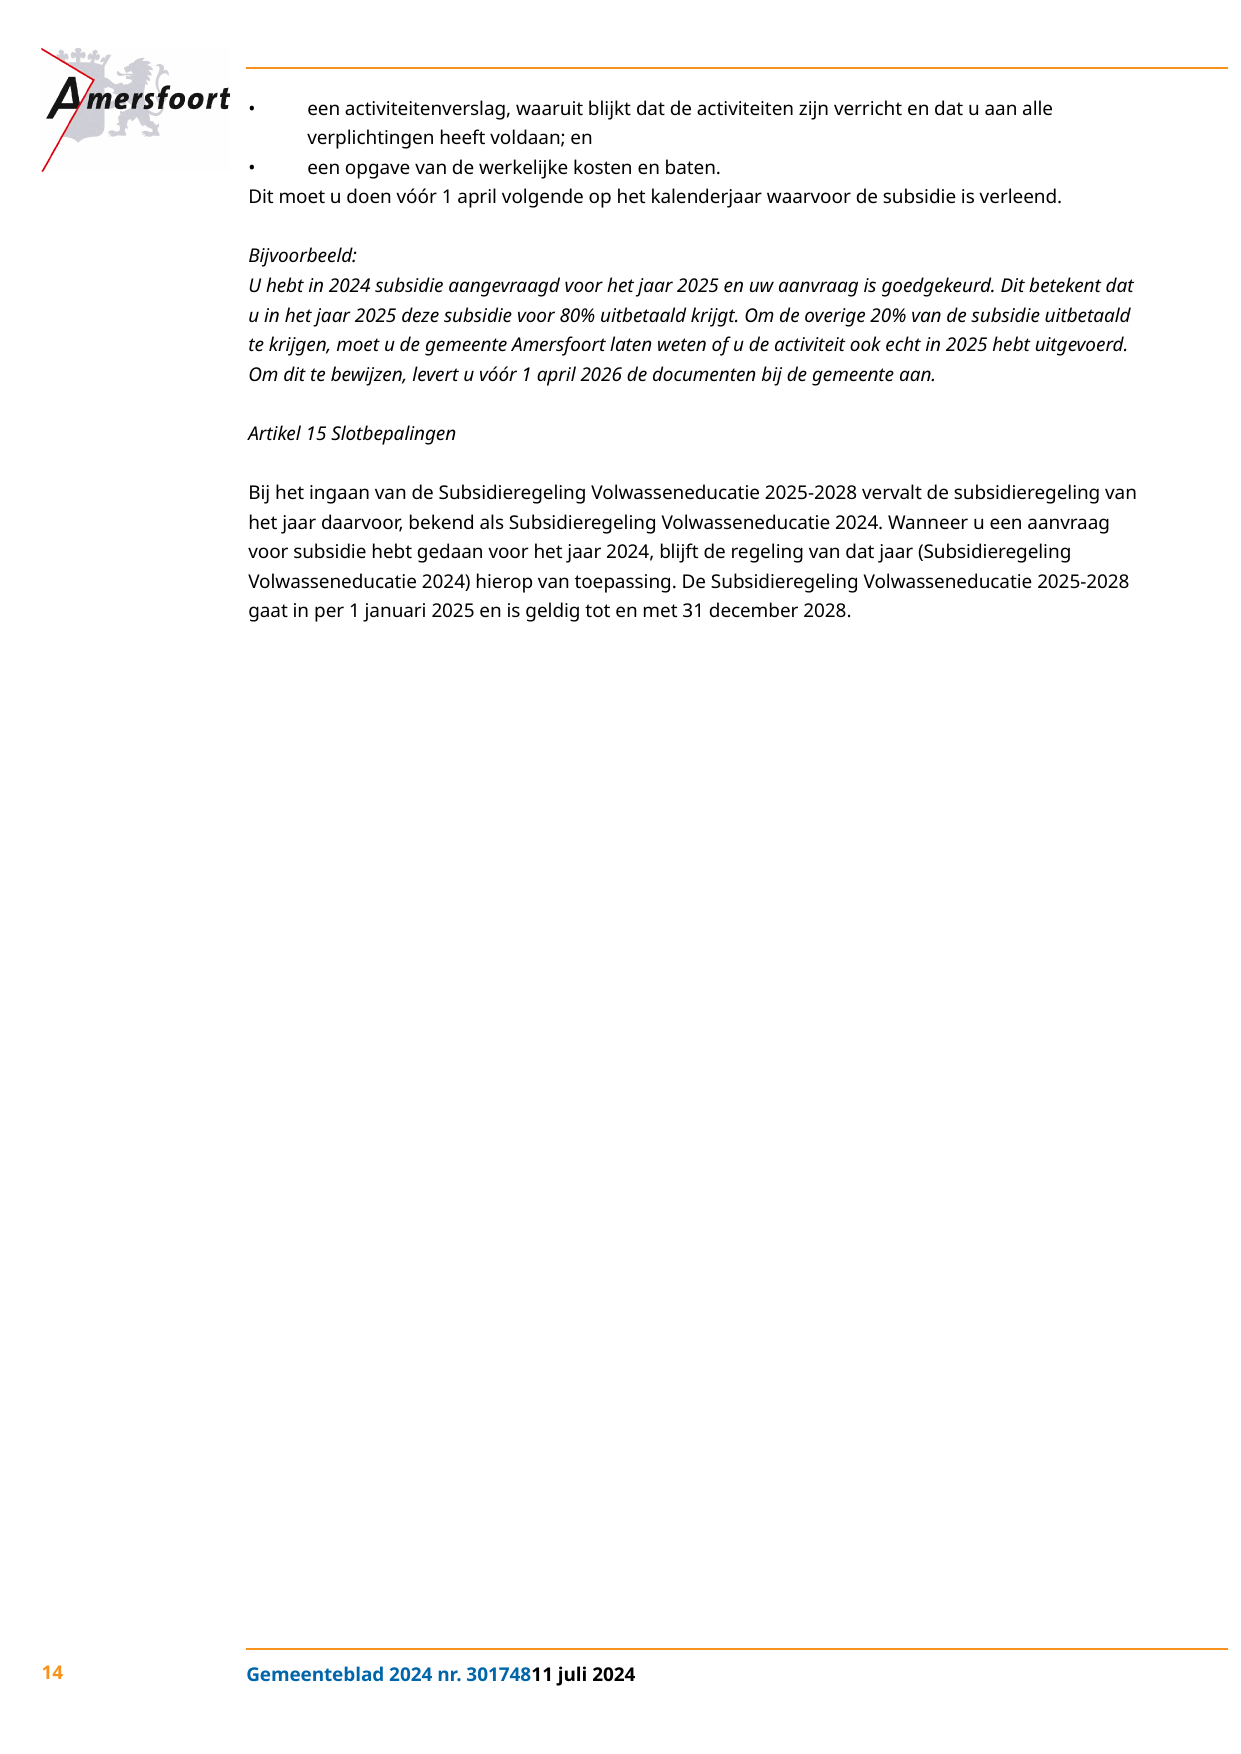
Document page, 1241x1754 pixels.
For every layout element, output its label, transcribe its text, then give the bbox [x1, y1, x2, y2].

text Artikel 15 Slotbepalingen [248, 420, 1152, 446]
text Bij het ingaan van de Subsidieregeling Volwasseneducatie 2025-2028 vervalt de subsidieregeling van het jaar daarvoor, bekend als Subsidieregeling Volwasseneducatie 2024. Wanneer u een aanvraag voor subsidie hebt gedaan voor het jaar 2024, blijft de regeling van dat jaar (Subsidieregeling Volwasseneducatie 2024) hierop van toepassing. De Subsidieregeling Volwasseneducatie 2025-2028 gaat in per 1 januari 2025 en is geldig tot en met 31 december 2028. [248, 479, 1152, 623]
text Bijvoorbeeld: [248, 243, 1152, 268]
list een activiteitenverslag, waaruit blijkt dat de activiteiten zijn verricht en dat u aan alle verplichtingen heeft voldaan; en [248, 95, 1152, 150]
text Dit moet u doen vóór 1 april volgende op het kalenderjaar waarvoor de subsidie is verleend. [248, 183, 1152, 209]
picture [41, 47, 231, 172]
list een opgave van de werkelijke kosten en baten. [248, 154, 1152, 180]
text U hebt in 2024 subsidie aangevraagd voor het jaar 2025 en uw aanvraag is goedgekeurd. Dit betekent dat u in het jaar 2025 deze subsidie voor 80% uitbetaald krijgt. Om de overige 20% van de subsidie uitbetaald te krijgen, moet u de gemeente Amersfoort laten weten of u de activiteit ook echt in 2025 hebt uitgevoerd. Om dit te bewijzen, levert u vóór 1 april 2026 de documenten bij de gemeente aan. [248, 272, 1152, 387]
